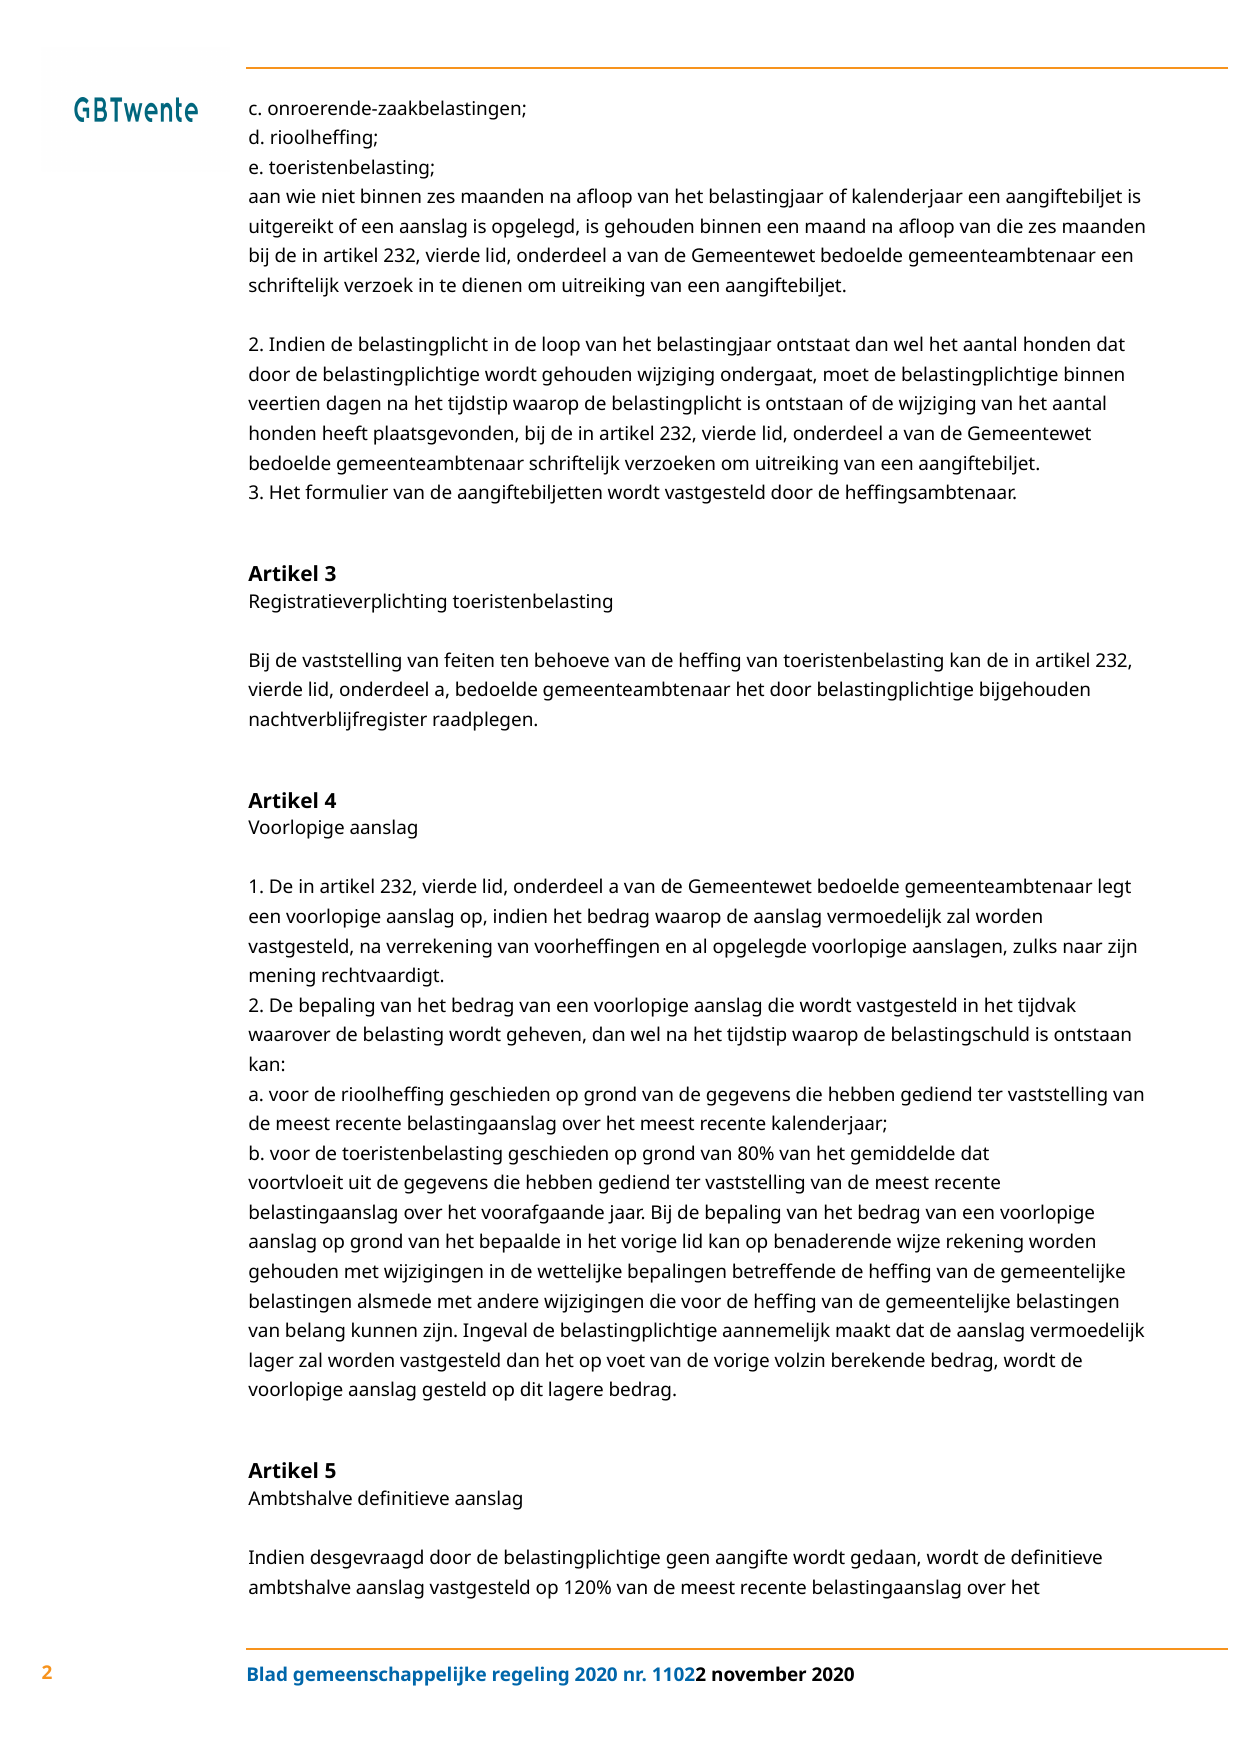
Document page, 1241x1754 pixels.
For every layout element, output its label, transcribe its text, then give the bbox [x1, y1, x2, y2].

text Registratieverplichting toeristenbelasting [248, 588, 1152, 613]
text 3. Het formulier van de aangiftebiljetten wordt vastgesteld door de heffingsambtenaar. [248, 479, 1152, 505]
text b. voor de toeristenbelasting geschieden op grond van 80% van het gemiddelde dat [248, 1140, 1152, 1166]
text d. rioolheffing; [248, 124, 1152, 150]
picture [41, 47, 231, 172]
text e. toeristenbelasting; [248, 154, 1152, 180]
text Artikel 3 [248, 559, 1152, 588]
text voortvloeit uit de gegevens die hebben gediend ter vaststelling van de meest recente belastingaanslag over het voorafgaande jaar. Bij de bepaling van het bedrag van een voorlopige aanslag op grond van het bepaalde in het vorige lid kan op benaderende wijze rekening worden gehouden met wijzigingen in de wettelijke bepalingen betreffende de heffing van de gemeentelijke belastingen alsmede met andere wijzigingen die voor de heffing van de gemeentelijke belastingen van belang kunnen zijn. Ingeval de belastingplichtige aannemelijk maakt dat de aanslag vermoedelijk lager zal worden vastgesteld dan het op voet van de vorige volzin berekende bedrag, wordt de voorlopige aanslag gesteld op dit lagere bedrag. [248, 1169, 1152, 1402]
text Bij de vaststelling van feiten ten behoeve van de heffing van toeristenbelasting kan de in artikel 232, vierde lid, onderdeel a, bedoelde gemeenteambtenaar het door belastingplichtige bijgehouden nachtverblijfregister raadplegen. [248, 647, 1152, 732]
text Voorlopige aanslag [248, 814, 1152, 840]
text Artikel 5 [248, 1457, 1152, 1485]
text aan wie niet binnen zes maanden na afloop van het belastingjaar of kalenderjaar een aangiftebiljet is uitgereikt of een aanslag is opgelegd, is gehouden binnen een maand na afloop van die zes maanden bij de in artikel 232, vierde lid, onderdeel a van de Gemeentewet bedoelde gemeenteambtenaar een schriftelijk verzoek in te dienen om uitreiking van een aangiftebiljet. [248, 183, 1152, 298]
text c. onroerende-zaakbelastingen; [248, 95, 1152, 121]
text Indien desgevraagd door de belastingplichtige geen aangifte wordt gedaan, wordt de definitieve ambtshalve aanslag vastgesteld op 120% van de meest recente belastingaanslag over het [248, 1544, 1152, 1599]
text a. voor de rioolheffing geschieden op grond van de gegevens die hebben gediend ter vaststelling van de meest recente belastingaanslag over het meest recente kalenderjaar; [248, 1081, 1152, 1136]
text 2. Indien de belastingplicht in de loop van het belastingjaar ontstaat dan wel het aantal honden dat door de belastingplichtige wordt gehouden wijziging ondergaat, moet de belastingplichtige binnen veertien dagen na het tijdstip waarop de belastingplicht is ontstaan of de wijziging van het aantal honden heeft plaatsgevonden, bij de in artikel 232, vierde lid, onderdeel a van de Gemeentewet bedoelde gemeenteambtenaar schriftelijk verzoeken om uitreiking van een aangiftebiljet. [248, 331, 1152, 476]
text Artikel 4 [248, 786, 1152, 814]
text 2. De bepaling van het bedrag van een voorlopige aanslag die wordt vastgesteld in het tijdvak waarover de belasting wordt geheven, dan wel na het tijdstip waarop de belastingschuld is ontstaan kan: [248, 992, 1152, 1077]
text Ambtshalve definitieve aanslag [248, 1485, 1152, 1511]
text 1. De in artikel 232, vierde lid, onderdeel a van de Gemeentewet bedoelde gemeenteambtenaar legt een voorlopige aanslag op, indien het bedrag waarop de aanslag vermoedelijk zal worden vastgesteld, na verrekening van voorheffingen en al opgelegde voorlopige aanslagen, zulks naar zijn mening rechtvaardigt. [248, 874, 1152, 988]
